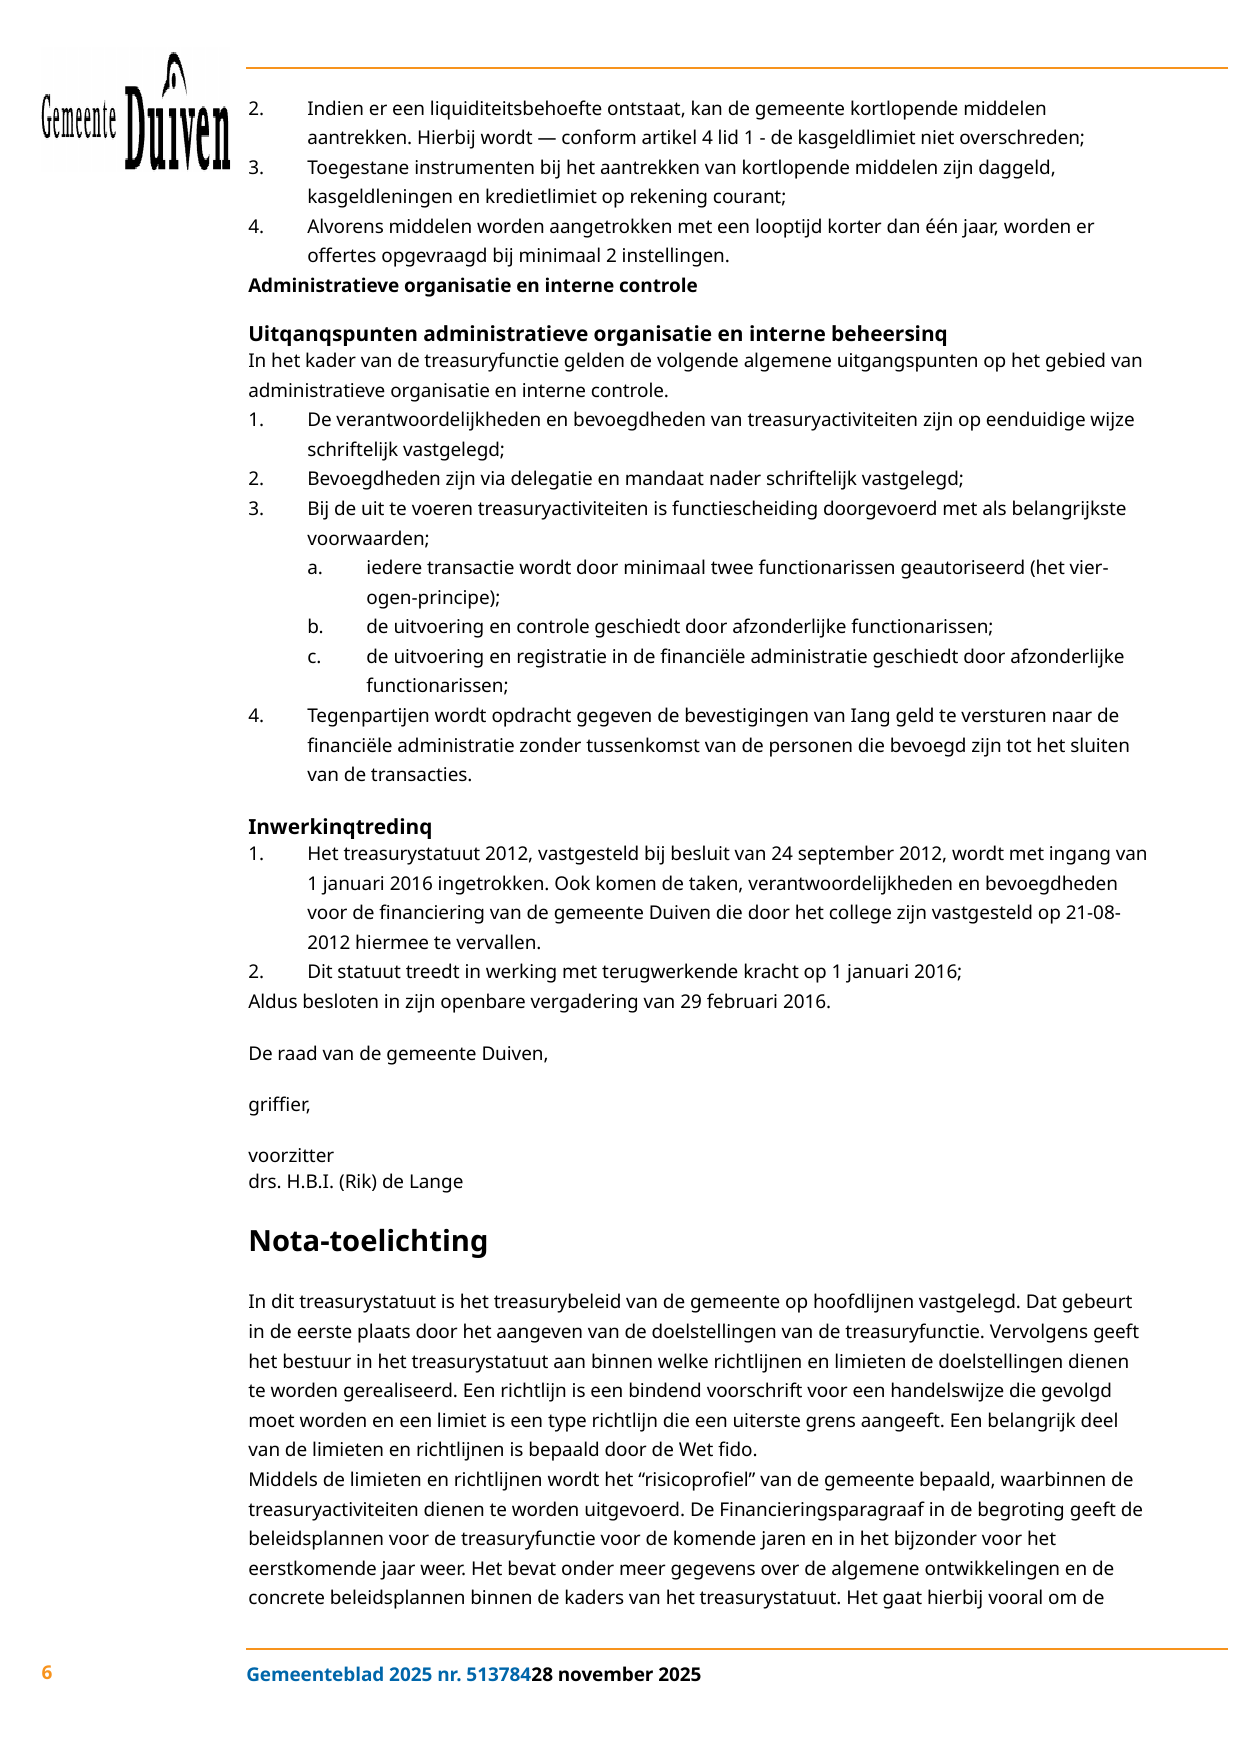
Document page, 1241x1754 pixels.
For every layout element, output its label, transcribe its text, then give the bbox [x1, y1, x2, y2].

list iedere transactie wordt door minimaal twee functionarissen geautoriseerd (het vier-ogen-principe); [307, 554, 1152, 610]
list Toegestane instrumenten bij het aantrekken van kortlopende middelen zijn daggeld, kasgeldleningen en kredietlimiet op rekening courant; [248, 154, 1152, 209]
text In het kader van de treasuryfunctie gelden de volgende algemene uitgangspunten op het gebied van administratieve organisatie en interne controle. [248, 347, 1152, 403]
text Aldus besloten in zijn openbare vergadering van 29 februari 2016. [248, 988, 1152, 1014]
text voorzitter [248, 1143, 1152, 1168]
list De verantwoordelijkheden en bevoegdheden van treasuryactiviteiten zijn op eenduidige wijze schriftelijk vastgelegd; [248, 406, 1152, 462]
text Nota-toelichting [248, 1220, 1152, 1259]
picture [41, 47, 231, 172]
list Tegenpartijen wordt opdracht gegeven de bevestigingen van Iang geld te versturen naar de financiële administratie zonder tussenkomst van de personen die bevoegd zijn tot het sluiten van de transacties. [248, 702, 1152, 787]
list Indien er een liquiditeitsbehoefte ontstaat, kan de gemeente kortlopende middelen aantrekken. Hierbij wordt — conform artikel 4 lid 1 - de kasgeldlimiet niet overschreden; [248, 95, 1152, 150]
list Alvorens middelen worden aangetrokken met een looptijd korter dan één jaar, worden er offertes opgevraagd bij minimaal 2 instellingen. [248, 213, 1152, 268]
list de uitvoering en registratie in de financiële administratie geschiedt door afzonderlijke functionarissen; [307, 643, 1152, 698]
text Uitqanqspunten administratieve organisatie en interne beheersinq [248, 319, 1152, 347]
text Inwerkinqtredinq [248, 812, 1152, 840]
list Dit statuut treedt in werking met terugwerkende kracht op 1 januari 2016; [248, 959, 1152, 984]
list de uitvoering en controle geschiedt door afzonderlijke functionarissen; [307, 613, 1152, 639]
list Het treasurystatuut 2012, vastgesteld bij besluit van 24 september 2012, wordt met ingang van 1 januari 2016 ingetrokken. Ook komen de taken, verantwoordelijkheden en bevoegdheden voor de financiering van de gemeente Duiven die door het college zijn vastgesteld op 21-08-2012 hiermee te vervallen. [248, 840, 1152, 955]
text griffier, [248, 1091, 1152, 1117]
text drs. H.B.I. (Rik) de Lange [248, 1168, 1152, 1194]
text Administratieve organisatie en interne controle [248, 272, 1152, 298]
text In dit treasurystatuut is het treasurybeleid van de gemeente op hoofdlijnen vastgelegd. Dat gebeurt in de eerste plaats door het aangeven van de doelstellingen van de treasuryfunctie. Vervolgens geeft het bestuur in het treasurystatuut aan binnen welke richtlijnen en limieten de doelstellingen dienen te worden gerealiseerd. Een richtlijn is een bindend voorschrift voor een handelswijze die gevolgd moet worden en een limiet is een type richtlijn die een uiterste grens aangeeft. Een belangrijk deel van de limieten en richtlijnen is bepaald door de Wet fido. [248, 1289, 1152, 1462]
text Middels de limieten en richtlijnen wordt het “risicoprofiel” van de gemeente bepaald, waarbinnen de treasuryactiviteiten dienen te worden uitgevoerd. De Financieringsparagraaf in de begroting geeft de beleidsplannen voor de treasuryfunctie voor de komende jaren en in het bijzonder voor het eerstkomende jaar weer. Het bevat onder meer gegevens over de algemene ontwikkelingen en de concrete beleidsplannen binnen de kaders van het treasurystatuut. Het gaat hierbij vooral om de [248, 1466, 1152, 1610]
list Bij de uit te voeren treasuryactiviteiten is functiescheiding doorgevoerd met als belangrijkste voorwaarden; [248, 495, 1152, 551]
text De raad van de gemeente Duiven, [248, 1040, 1152, 1065]
list Bevoegdheden zijn via delegatie en mandaat nader schriftelijk vastgelegd; [248, 466, 1152, 491]
